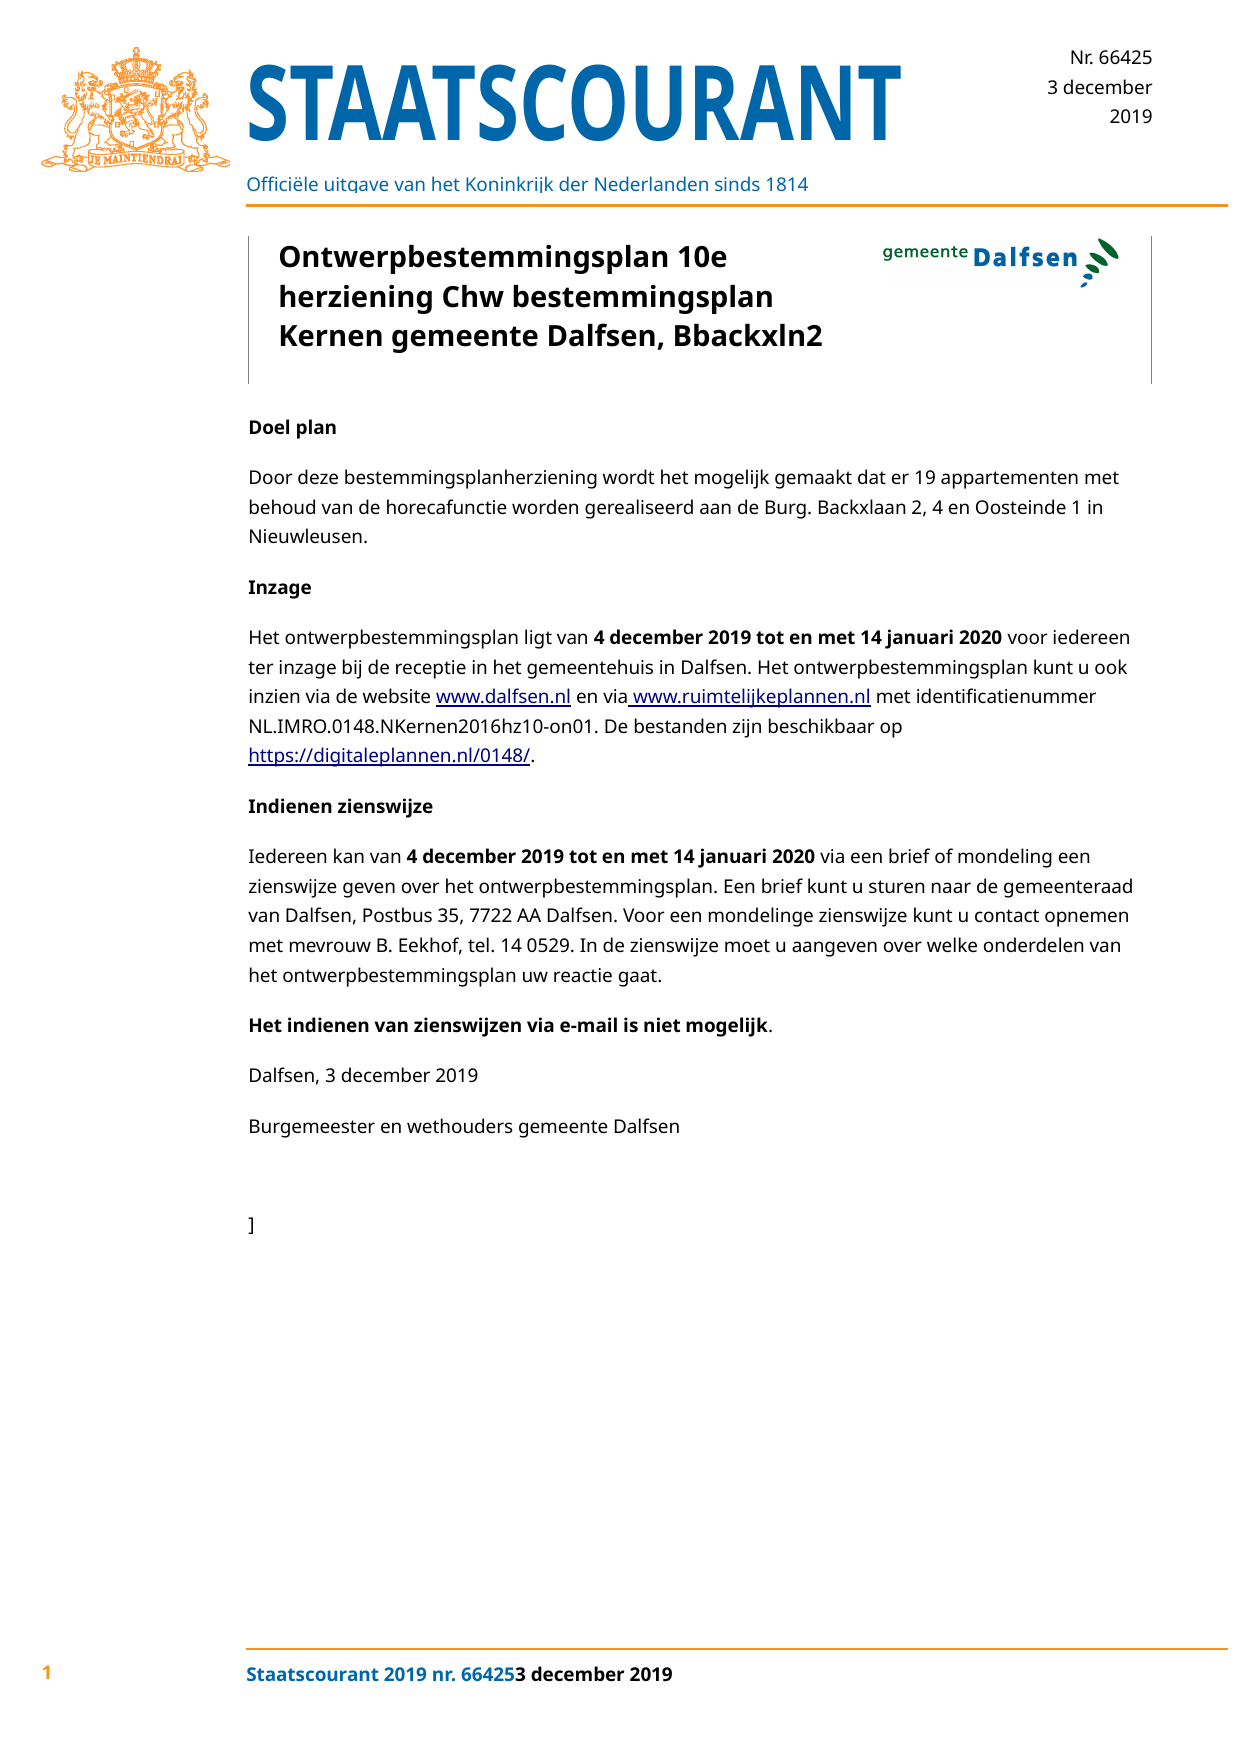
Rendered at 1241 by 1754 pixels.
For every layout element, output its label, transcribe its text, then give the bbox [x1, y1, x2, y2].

text ] [248, 1211, 1152, 1237]
text Dalfsen, 3 december 2019 [248, 1063, 1152, 1088]
table_header [850, 236, 1151, 384]
picture [41, 47, 231, 172]
picture [882, 236, 1119, 289]
text Indienen zienswijze [248, 793, 1152, 819]
text Burgemeester en wethouders gemeente Dalfsen [248, 1113, 1152, 1139]
text Doel plan [248, 414, 1152, 440]
text Het ontwerpbestemmingsplan ligt van 4 december 2019 tot en met 14 januari 2020 voor iedereen ter inzage bij de receptie in het gemeentehuis in Dalfsen. Het ontwerpbestemmingsplan kunt u ook inzien via de website www.dalfsen.nl en via www.ruimtelijkeplannen.nl met identificatienummer NL.IMRO.0148.NKernen2016hz10-on01. De bestanden zijn beschikbaar op https://digitaleplannen.nl/0148/. [248, 624, 1152, 768]
text Het indienen van zienswijzen via e-mail is niet mogelijk. [248, 1012, 1152, 1038]
text Iedereen kan van 4 december 2019 tot en met 14 januari 2020 via een brief of mondeling een zienswijze geven over het ontwerpbestemmingsplan. Een brief kunt u sturen naar de gemeenteraad van Dalfsen, Postbus 35, 7722 AA Dalfsen. Voor een mondelinge zienswijze kunt u contact opnemen met mevrouw B. Eekhof, tel. 14 0529. In de zienswijze moet u aangeven over welke onderdelen van het ontwerpbestemmingsplan uw reactie gaat. [248, 843, 1152, 988]
text Inzage [248, 574, 1152, 600]
text Door deze bestemmingsplanherziening wordt het mogelijk gemaakt dat er 19 appartementen met behoud van de horecafunctie worden gerealiseerd aan de Burg. Backxlaan 2, 4 en Oosteinde 1 in Nieuwleusen. [248, 464, 1152, 549]
table_header Ontwerpbestemmingsplan 10e herziening Chw bestemmingsplan Kernen gemeente Dalfsen, Bbackxln2 [249, 236, 850, 384]
